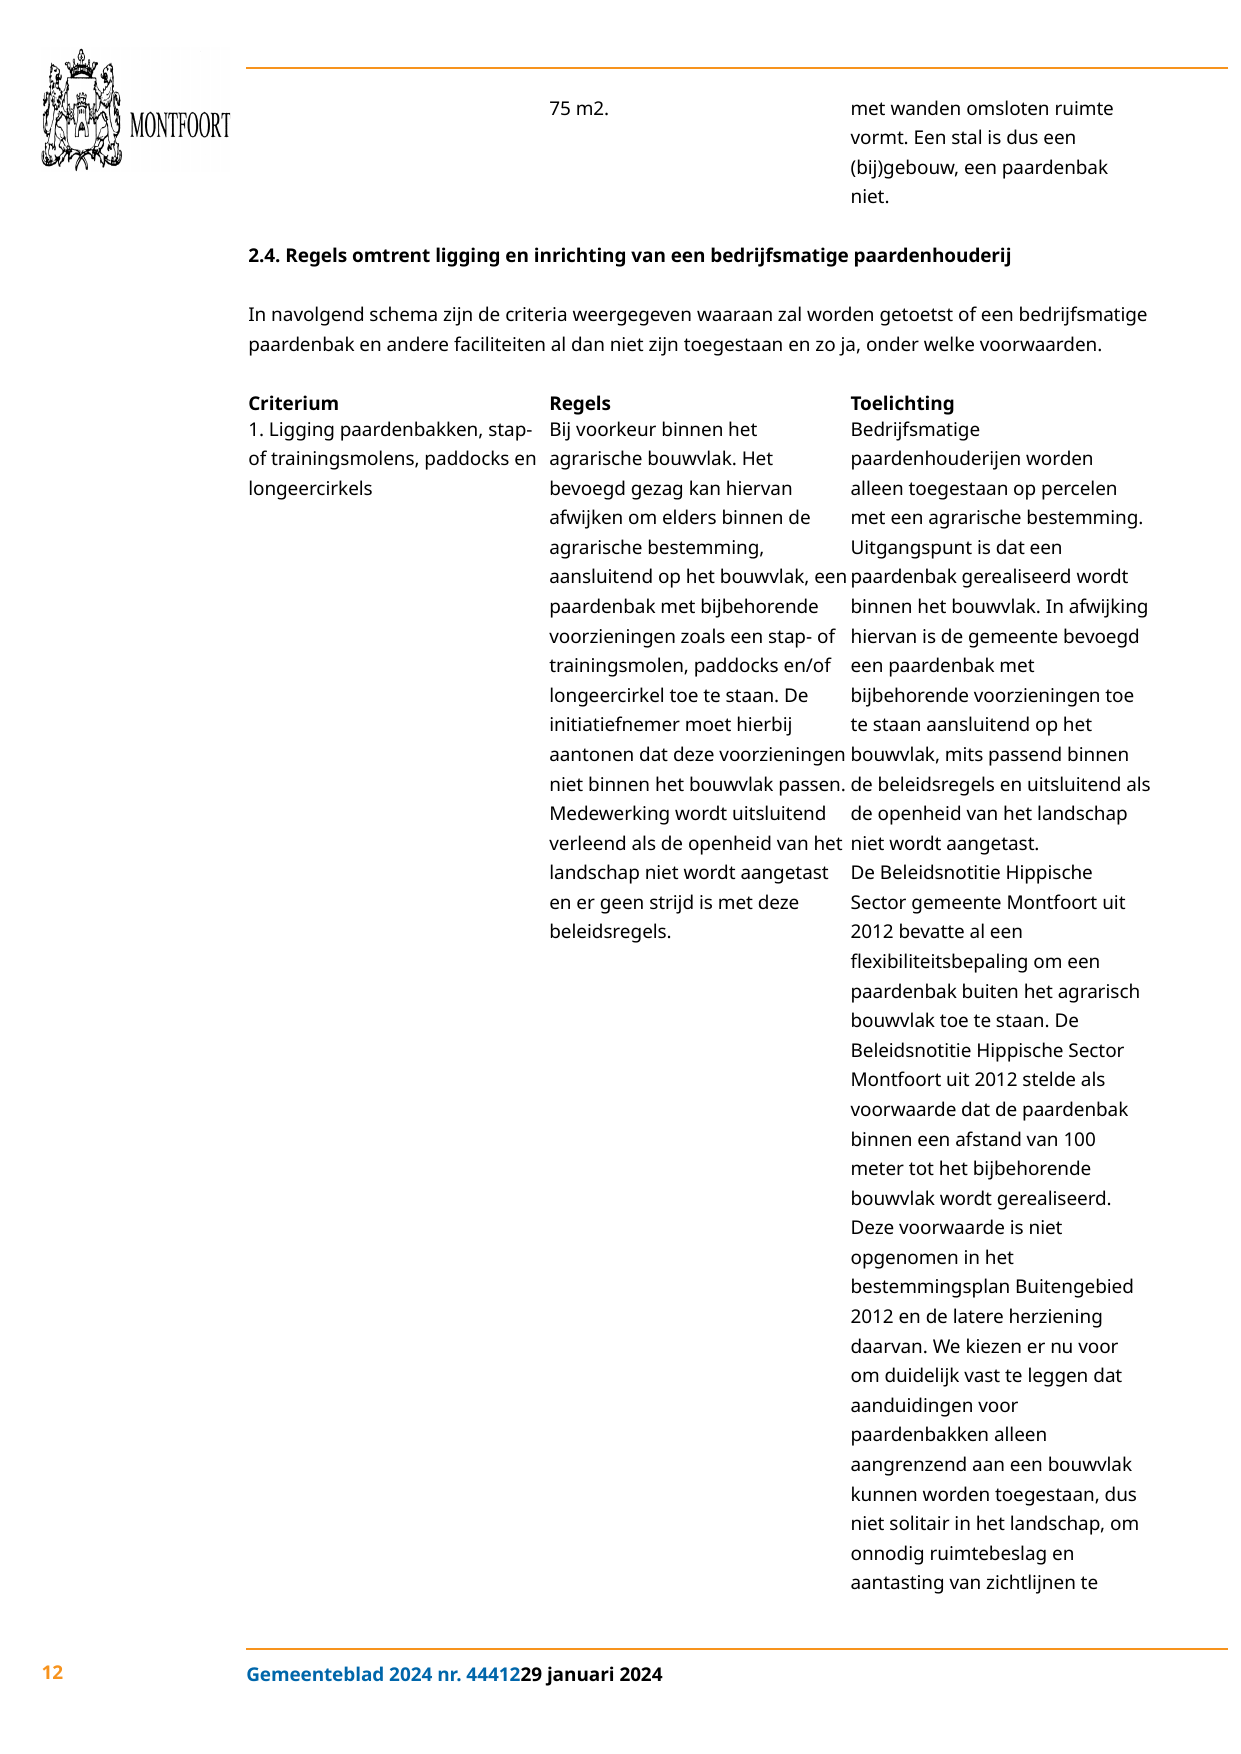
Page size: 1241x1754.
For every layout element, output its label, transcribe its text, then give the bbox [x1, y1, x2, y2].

table_cell 75 m2. [549, 95, 850, 209]
table_header Toelichting [850, 390, 1152, 416]
table_cell Bedrijfsmatige paardenhouderijen worden alleen toegestaan op percelen met een agrarische bestemming. Uitgangspunt is dat een paardenbak gerealiseerd wordt binnen het bouwvlak. In afwijking hiervan is de gemeente bevoegd een paardenbak met bijbehorende voorzieningen toe te staan aansluitend op het bouwvlak, mits passend binnen de beleidsregels en uitsluitend als de openheid van het landschap niet wordt aangetast. De Beleidsnotitie Hippische Sector gemeente Montfoort uit 2012 bevatte al een flexibiliteitsbepaling om een paardenbak buiten het agrarisch bouwvlak toe te staan. De Beleidsnotitie Hippische Sector Montfoort uit 2012 stelde als voorwaarde dat de paardenbak binnen een afstand van 100 meter tot het bijbehorende bouwvlak wordt gerealiseerd. Deze voorwaarde is niet opgenomen in het bestemmingsplan Buitengebied 2012 en de latere herziening daarvan. We kiezen er nu voor om duidelijk vast te leggen dat aanduidingen voor paardenbakken alleen aangrenzend aan een bouwvlak kunnen worden toegestaan, dus niet solitair in het landschap, om onnodig ruimtebeslag en aantasting van zichtlijnen te [850, 416, 1152, 1595]
text In navolgend schema zijn de criteria weergegeven waaraan zal worden getoetst of een bedrijfsmatige paardenbak en andere faciliteiten al dan niet zijn toegestaan en zo ja, onder welke voorwaarden. [248, 301, 1152, 357]
table_cell [248, 95, 549, 209]
picture [41, 47, 231, 172]
table_cell 1. Ligging paardenbakken, stap- of trainingsmolens, paddocks en longeercirkels [248, 416, 549, 1595]
table_header Criterium [248, 390, 549, 416]
text 2.4. Regels omtrent ligging en inrichting van een bedrijfsmatige paardenhouderij [248, 242, 1152, 268]
table_header Regels [549, 390, 850, 416]
table_cell met wanden omsloten ruimte vormt. Een stal is dus een (bij)gebouw, een paardenbak niet. [850, 95, 1152, 209]
table_cell Bij voorkeur binnen het agrarische bouwvlak. Het bevoegd gezag kan hiervan afwijken om elders binnen de agrarische bestemming, aansluitend op het bouwvlak, een paardenbak met bijbehorende voorzieningen zoals een stap- of trainingsmolen, paddocks en/of longeercirkel toe te staan. De initiatiefnemer moet hierbij aantonen dat deze voorzieningen niet binnen het bouwvlak passen. Medewerking wordt uitsluitend verleend als de openheid van het landschap niet wordt aangetast en er geen strijd is met deze beleidsregels. [549, 416, 850, 1595]
